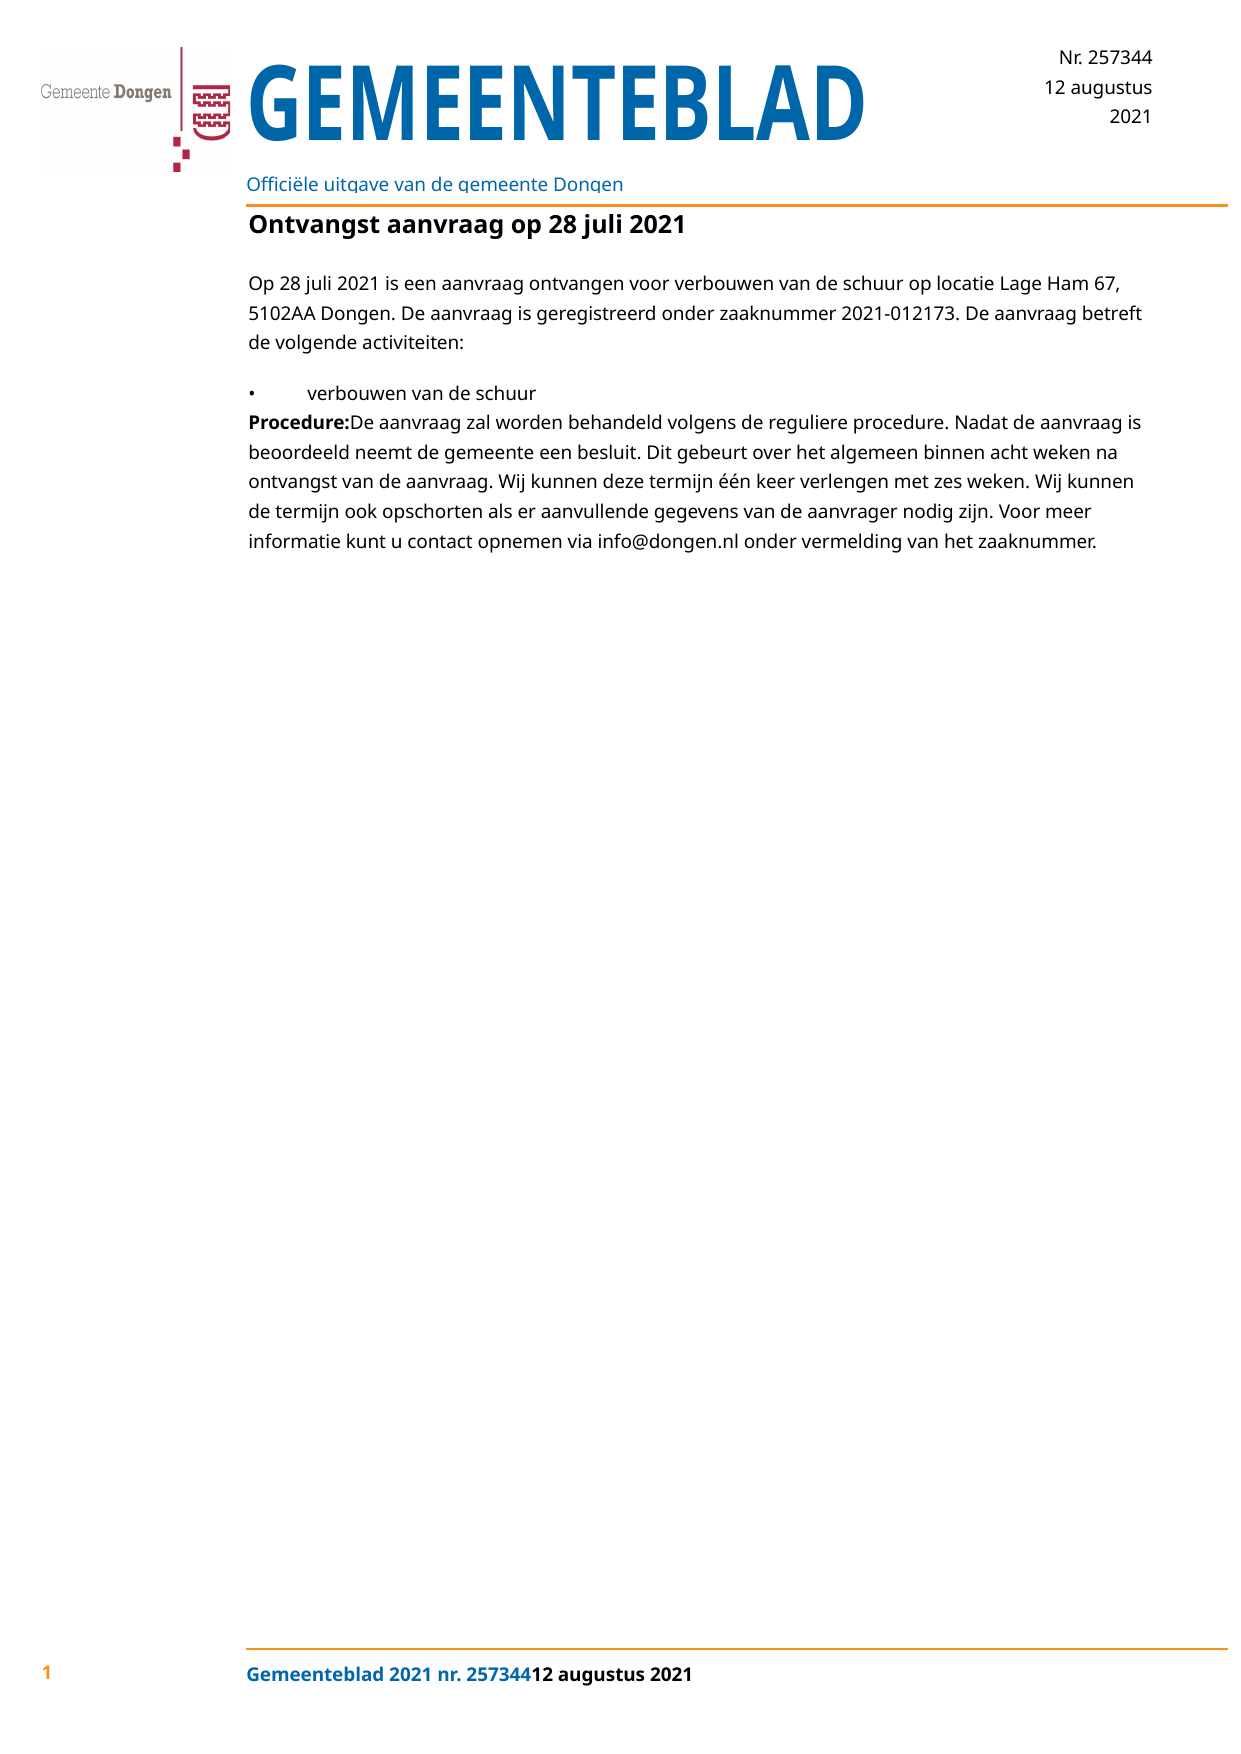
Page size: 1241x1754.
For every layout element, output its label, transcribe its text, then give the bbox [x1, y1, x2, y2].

text Ontvangst aanvraag op 28 juli 2021 [248, 207, 1152, 241]
text Op 28 juli 2021 is een aanvraag ontvangen voor verbouwen van de schuur op locatie Lage Ham 67, 5102AA Dongen. De aanvraag is geregistreerd onder zaaknummer 2021-012173. De aanvraag betreft de volgende activiteiten: [248, 270, 1152, 355]
picture [41, 47, 231, 172]
text Procedure:De aanvraag zal worden behandeld volgens de reguliere procedure. Nadat de aanvraag is beoordeeld neemt de gemeente een besluit. Dit gebeurt over het algemeen binnen acht weken na ontvangst van de aanvraag. Wij kunnen deze termijn één keer verlengen met zes weken. Wij kunnen de termijn ook opschorten als er aanvullende gegevens van de aanvrager nodig zijn. Voor meer informatie kunt u contact opnemen via info@dongen.nl onder vermelding van het zaaknummer. [248, 409, 1152, 553]
list verbouwen van de schuur [248, 380, 1152, 406]
